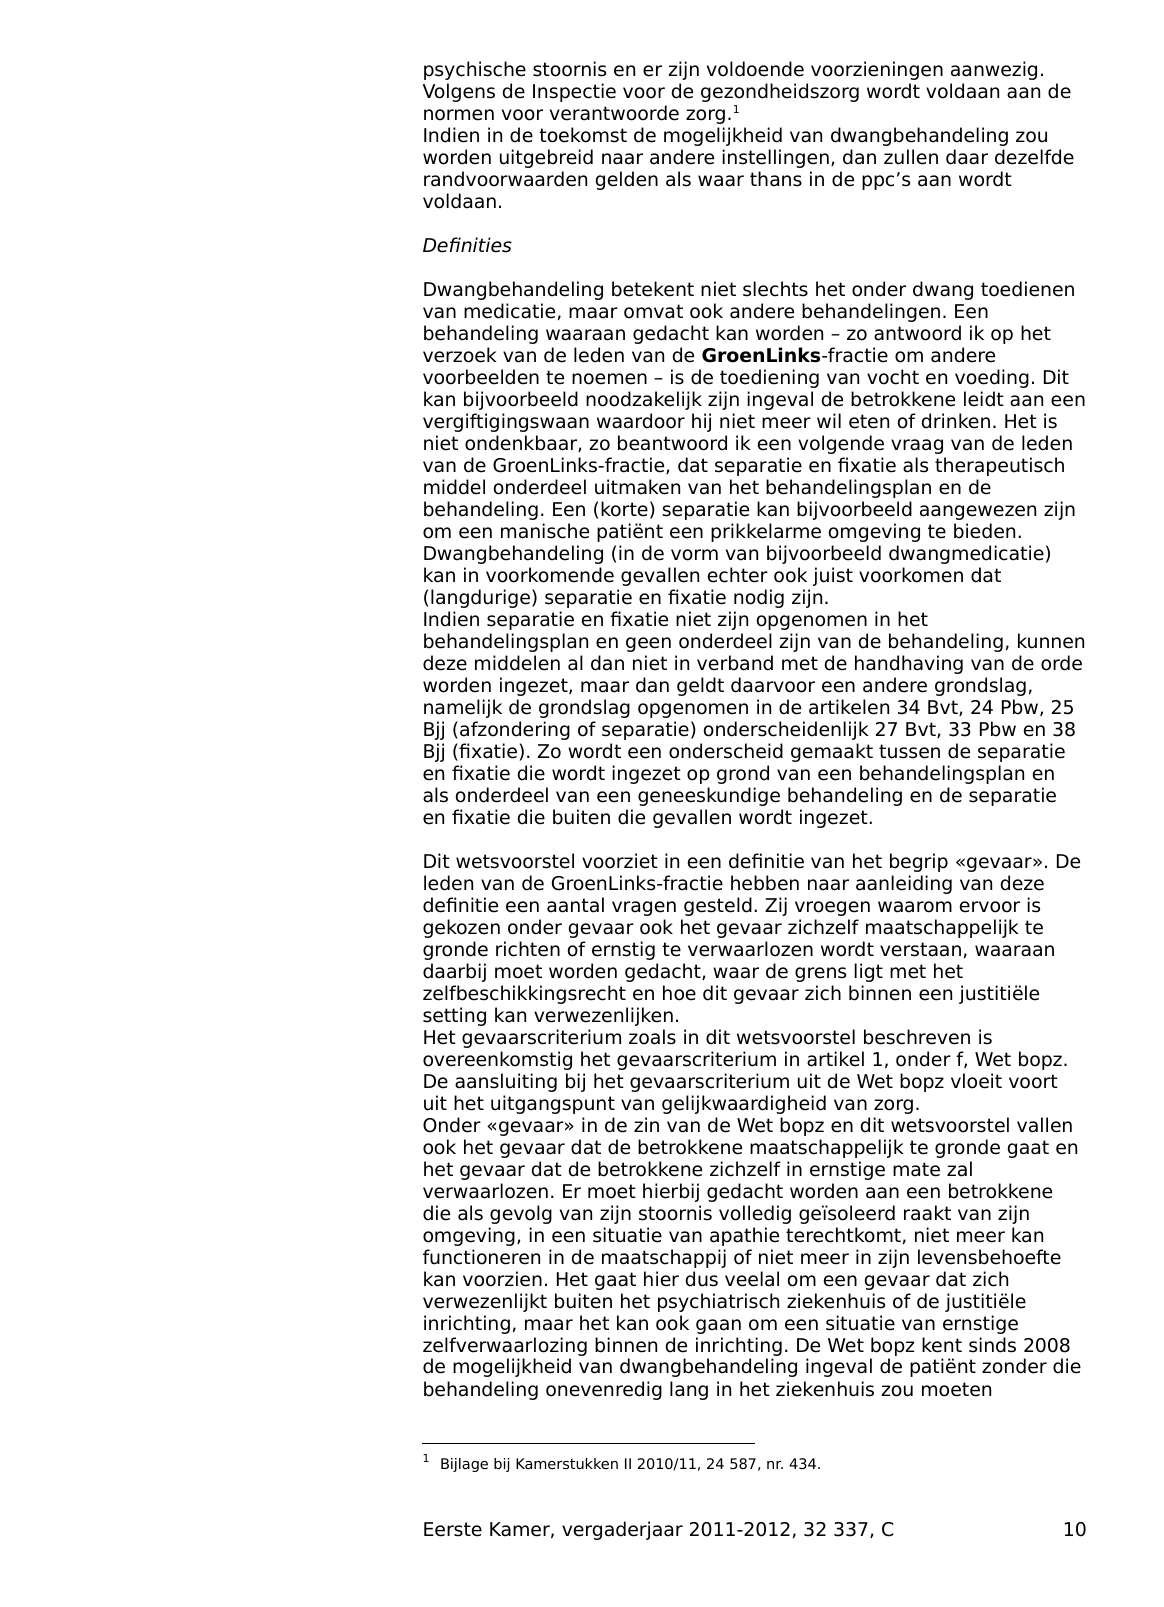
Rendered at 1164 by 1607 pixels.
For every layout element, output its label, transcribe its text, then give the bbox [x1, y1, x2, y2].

text Dit wetsvoorstel voorziet in een definitie van het begrip «gevaar». De leden van de GroenLinks-fractie hebben naar aanleiding van deze definitie een aantal vragen gesteld. Zij vroegen waarom ervoor is gekozen onder gevaar ook het gevaar zichzelf maatschappelijk te gronde richten of ernstig te verwaarlozen wordt verstaan, waaraan daarbij moet worden gedacht, waar de grens ligt met het zelfbeschikkingsrecht en hoe dit gevaar zich binnen een justitiële setting kan verwezenlijken. [422, 851, 1087, 1027]
text Dwangbehandeling betekent niet slechts het onder dwang toedienen van medicatie, maar omvat ook andere behandelingen. Een behandeling waaraan gedacht kan worden – zo antwoord ik op het verzoek van de leden van de GroenLinks-fractie om andere voorbeelden te noemen – is de toediening van vocht en voeding. Dit kan bijvoorbeeld noodzakelijk zijn ingeval de betrokkene leidt aan een vergiftigingswaan waardoor hij niet meer wil eten of drinken. Het is niet ondenkbaar, zo beantwoord ik een volgende vraag van de leden van de GroenLinks-fractie, dat separatie en fixatie als therapeutisch middel onderdeel uitmaken van het behandelingsplan en de behandeling. Een (korte) separatie kan bijvoorbeeld aangewezen zijn om een manische patiënt een prikkelarme omgeving te bieden. Dwangbehandeling (in de vorm van bijvoorbeeld dwangmedicatie) kan in voorkomende gevallen echter ook juist voorkomen dat (langdurige) separatie en fixatie nodig zijn. [422, 279, 1087, 609]
subtitle Definities [422, 235, 1087, 257]
text Indien in de toekomst de mogelijkheid van dwangbehandeling zou worden uitgebreid naar andere instellingen, dan zullen daar dezelfde randvoorwaarden gelden als waar thans in de ppc’s aan wordt voldaan. [422, 125, 1087, 213]
text Indien separatie en fixatie niet zijn opgenomen in het behandelingsplan en geen onderdeel zijn van de behandeling, kunnen deze middelen al dan niet in verband met de handhaving van de orde worden ingezet, maar dan geldt daarvoor een andere grondslag, namelijk de grondslag opgenomen in de artikelen 34 Bvt, 24 Pbw, 25 Bjj (afzondering of separatie) onderscheidenlijk 27 Bvt, 33 Pbw en 38 Bjj (fixatie). Zo wordt een onderscheid gemaakt tussen de separatie en fixatie die wordt ingezet op grond van een behandelingsplan en als onderdeel van een geneeskundige behandeling en de separatie en fixatie die buiten die gevallen wordt ingezet. [422, 609, 1087, 829]
text Het gevaarscriterium zoals in dit wetsvoorstel beschreven is overeenkomstig het gevaarscriterium in artikel 1, onder f, Wet bopz. De aansluiting bij het gevaarscriterium uit de Wet bopz vloeit voort uit het uitgangspunt van gelijkwaardigheid van zorg. [422, 1027, 1087, 1115]
text Bijlage bij Kamerstukken II 2010/11, 24 587, nr. 434. [422, 1452, 1087, 1474]
text psychische stoornis en er zijn voldoende voorzieningen aanwezig. Volgens de Inspectie voor de gezondheidszorg wordt voldaan aan de normen voor verantwoorde zorg. [422, 59, 1087, 125]
text Onder «gevaar» in de zin van de Wet bopz en dit wetsvoorstel vallen ook het gevaar dat de betrokkene maatschappelijk te gronde gaat en het gevaar dat de betrokkene zichzelf in ernstige mate zal verwaarlozen. Er moet hierbij gedacht worden aan een betrokkene die als gevolg van zijn stoornis volledig geïsoleerd raakt van zijn omgeving, in een situatie van apathie terechtkomt, niet meer kan functioneren in de maatschappij of niet meer in zijn levensbehoefte kan voorzien. Het gaat hier dus veelal om een gevaar dat zich verwezenlijkt buiten het psychiatrisch ziekenhuis of de justitiële inrichting, maar het kan ook gaan om een situatie van ernstige zelfverwaarlozing binnen de inrichting. De Wet bopz kent sinds 2008 de mogelijkheid van dwangbehandeling ingeval de patiënt zonder die behandeling onevenredig lang in het ziekenhuis zou moeten [422, 1115, 1087, 1400]
